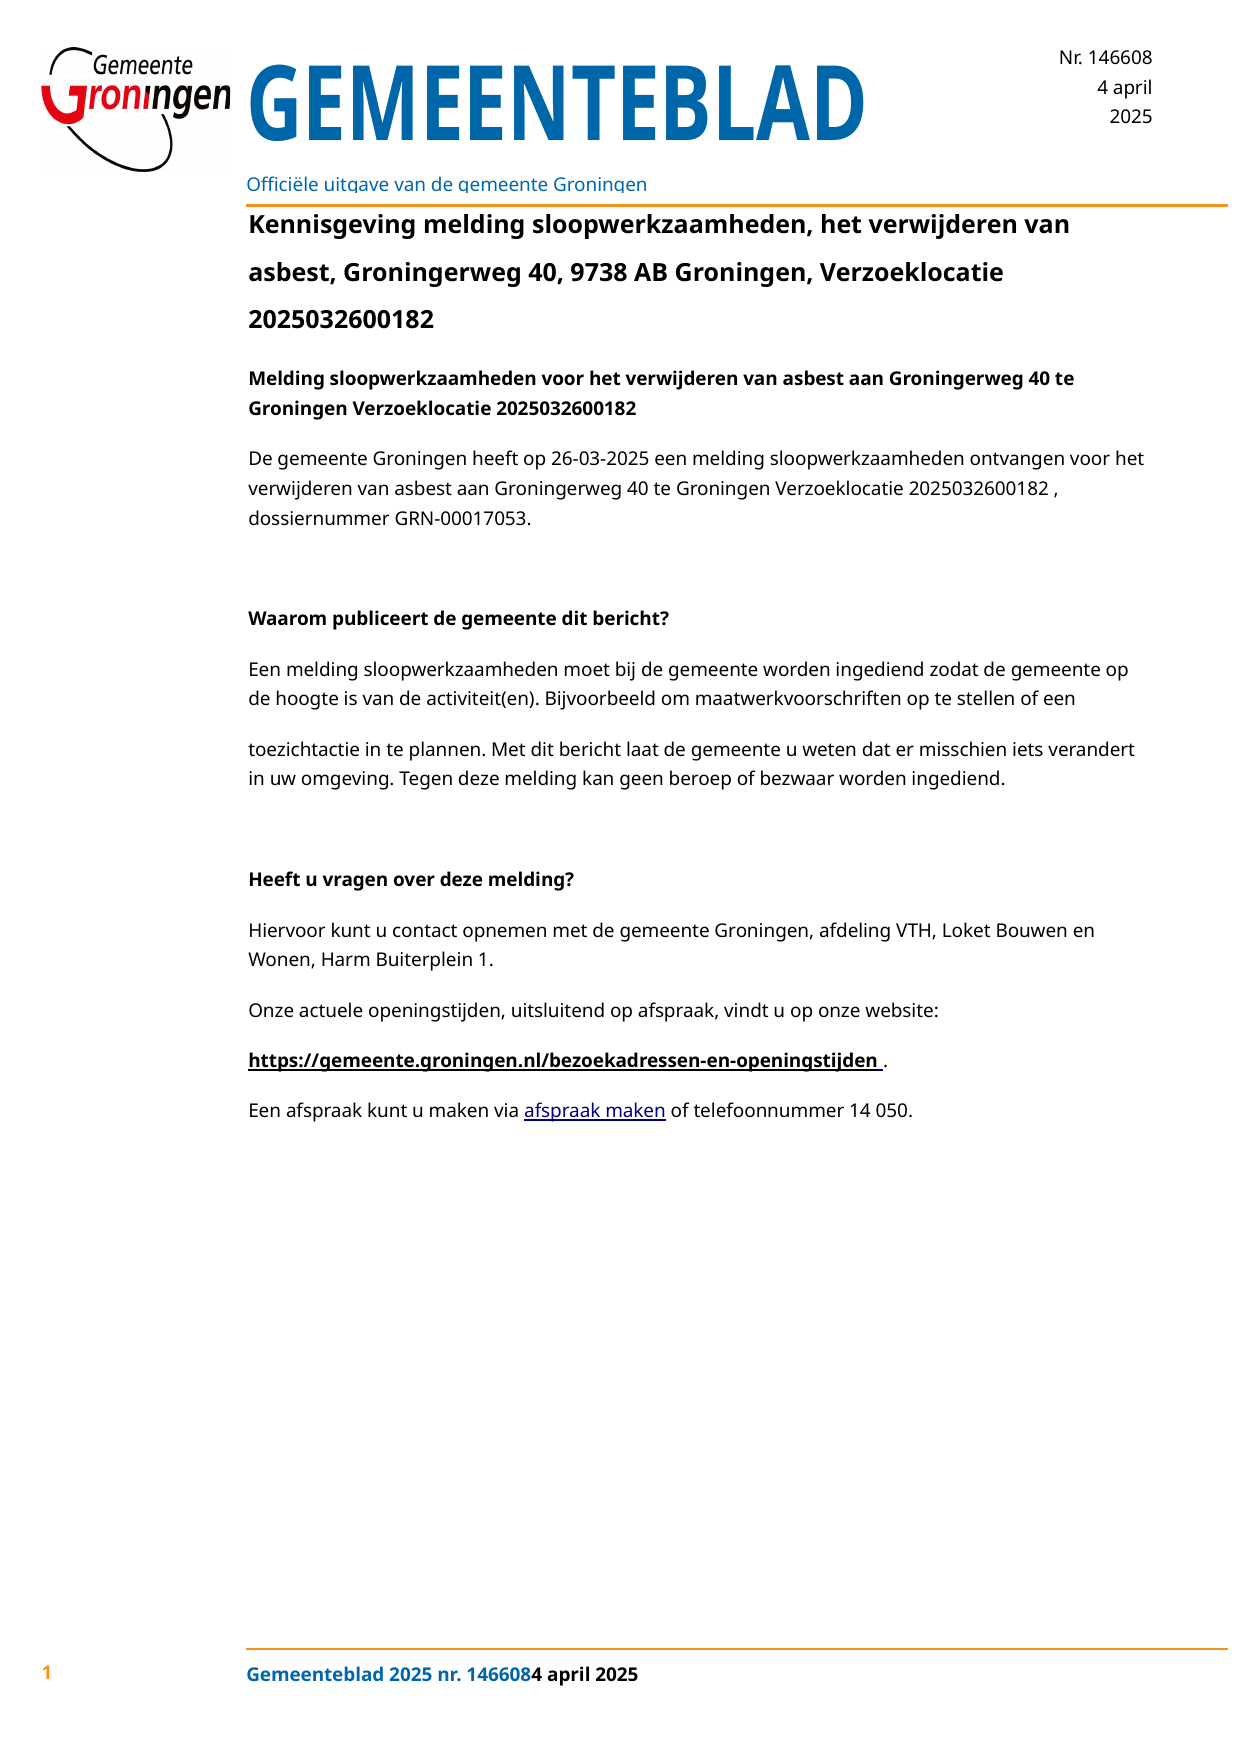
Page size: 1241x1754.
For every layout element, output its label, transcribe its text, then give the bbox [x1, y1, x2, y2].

text Melding sloopwerkzaamheden voor het verwijderen van asbest aan Groningerweg 40 te Groningen Verzoeklocatie 2025032600182 [248, 366, 1152, 421]
text toezichtactie in te plannen. Met dit bericht laat de gemeente u weten dat er misschien iets verandert in uw omgeving. Tegen deze melding kan geen beroep of bezwaar worden ingediend. [248, 736, 1152, 791]
text Onze actuele openingstijden, uitsluitend op afspraak, vindt u op onze website: [248, 997, 1152, 1022]
picture [41, 47, 231, 172]
text Een melding sloopwerkzaamheden moet bij de gemeente worden ingediend zodat de gemeente op de hoogte is van de activiteit(en). Bijvoorbeeld om maatwerkvoorschriften op te stellen of een [248, 656, 1152, 711]
text Heeft u vragen over deze melding? [248, 866, 1152, 892]
text Een afspraak kunt u maken via afspraak maken of telefoonnummer 14 050. [248, 1098, 1152, 1123]
text Hiervoor kunt u contact opnemen met de gemeente Groningen, afdeling VTH, Loket Bouwen en Wonen, Harm Buiterplein 1. [248, 917, 1152, 972]
text Kennisgeving melding sloopwerkzaamheden, het verwijderen van asbest, Groningerweg 40, 9738 AB Groningen, Verzoeklocatie 2025032600182 [248, 207, 1152, 336]
text Waarom publiceert de gemeente dit bericht? [248, 606, 1152, 631]
text De gemeente Groningen heeft op 26-03-2025 een melding sloopwerkzaamheden ontvangen voor het verwijderen van asbest aan Groningerweg 40 te Groningen Verzoeklocatie 2025032600182 , dossiernummer GRN-00017053. [248, 446, 1152, 530]
text https://gemeente.groningen.nl/bezoekadressen-en-openingstijden . [248, 1047, 1152, 1073]
